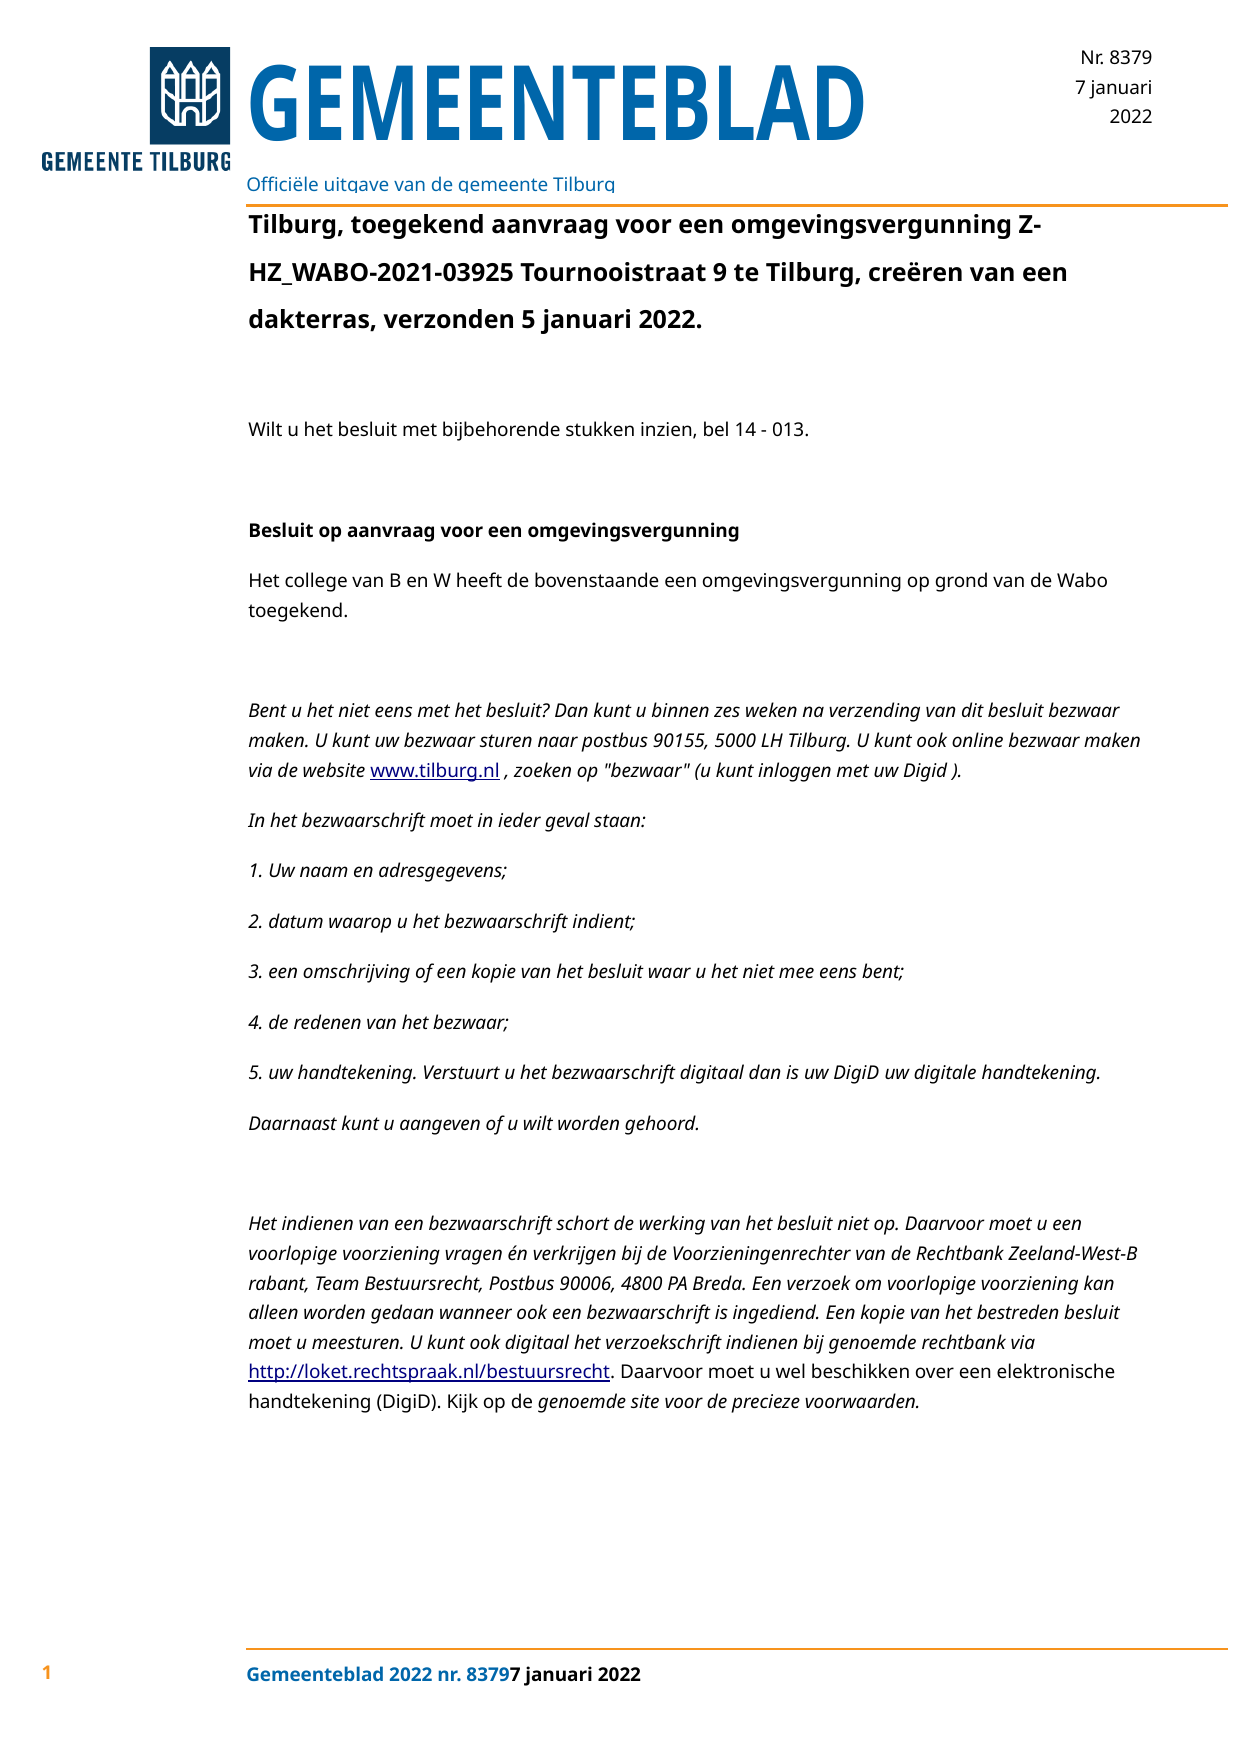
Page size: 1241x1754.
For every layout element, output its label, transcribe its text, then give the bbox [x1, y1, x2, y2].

text Het college van B en W heeft de bovenstaande een omgevingsvergunning op grond van de Wabo toegekend. [248, 567, 1152, 622]
picture [41, 47, 231, 172]
text Het indienen van een bezwaarschrift schort de werking van het besluit niet op. Daarvoor moet u een voorlopige voorziening vragen én verkrijgen bij de Voorzieningenrechter van de Rechtbank Zeeland-West-B rabant, Team Bestuursrecht, Postbus 90006, 4800 PA Breda. Een verzoek om voorlopige voorziening kan alleen worden gedaan wanneer ook een bezwaarschrift is ingediend. Een kopie van het bestreden besluit moet u meesturen. U kunt ook digitaal het verzoekschrift indienen bij genoemde rechtbank via http://loket.rechtspraak.nl/bestuursrecht. Daarvoor moet u wel beschikken over een elektronische handtekening (DigiD). Kijk op de genoemde site voor de precieze voorwaarden. [248, 1211, 1152, 1414]
text 3. een omschrijving of een kopie van het besluit waar u het niet mee eens bent; [248, 958, 1152, 984]
text 2. datum waarop u het bezwaarschrift indient; [248, 908, 1152, 934]
text Besluit op aanvraag voor een omgevingsvergunning [248, 517, 1152, 542]
text Wilt u het besluit met bijbehorende stukken inzien, bel 14 - 013. [248, 416, 1152, 442]
text Tilburg, toegekend aanvraag voor een omgevingsvergunning Z-HZ_WABO-2021-03925 Tournooistraat 9 te Tilburg, creëren van een dakterras, verzonden 5 januari 2022. [248, 207, 1152, 336]
text 1. Uw naam en adresgegevens; [248, 858, 1152, 883]
text 5. uw handtekening. Verstuurt u het bezwaarschrift digitaal dan is uw DigiD uw digitale handtekening. [248, 1059, 1152, 1085]
text Daarnaast kunt u aangeven of u wilt worden gehoord. [248, 1110, 1152, 1135]
text In het bezwaarschrift moet in ieder geval staan: [248, 807, 1152, 833]
text 4. de redenen van het bezwaar; [248, 1009, 1152, 1034]
text Bent u het niet eens met het besluit? Dan kunt u binnen zes weken na verzending van dit besluit bezwaar maken. U kunt uw bezwaar sturen naar postbus 90155, 5000 LH Tilburg. U kunt ook online bezwaar maken via de website www.tilburg.nl , zoeken op "bezwaar" (u kunt inloggen met uw Digid ). [248, 698, 1152, 782]
